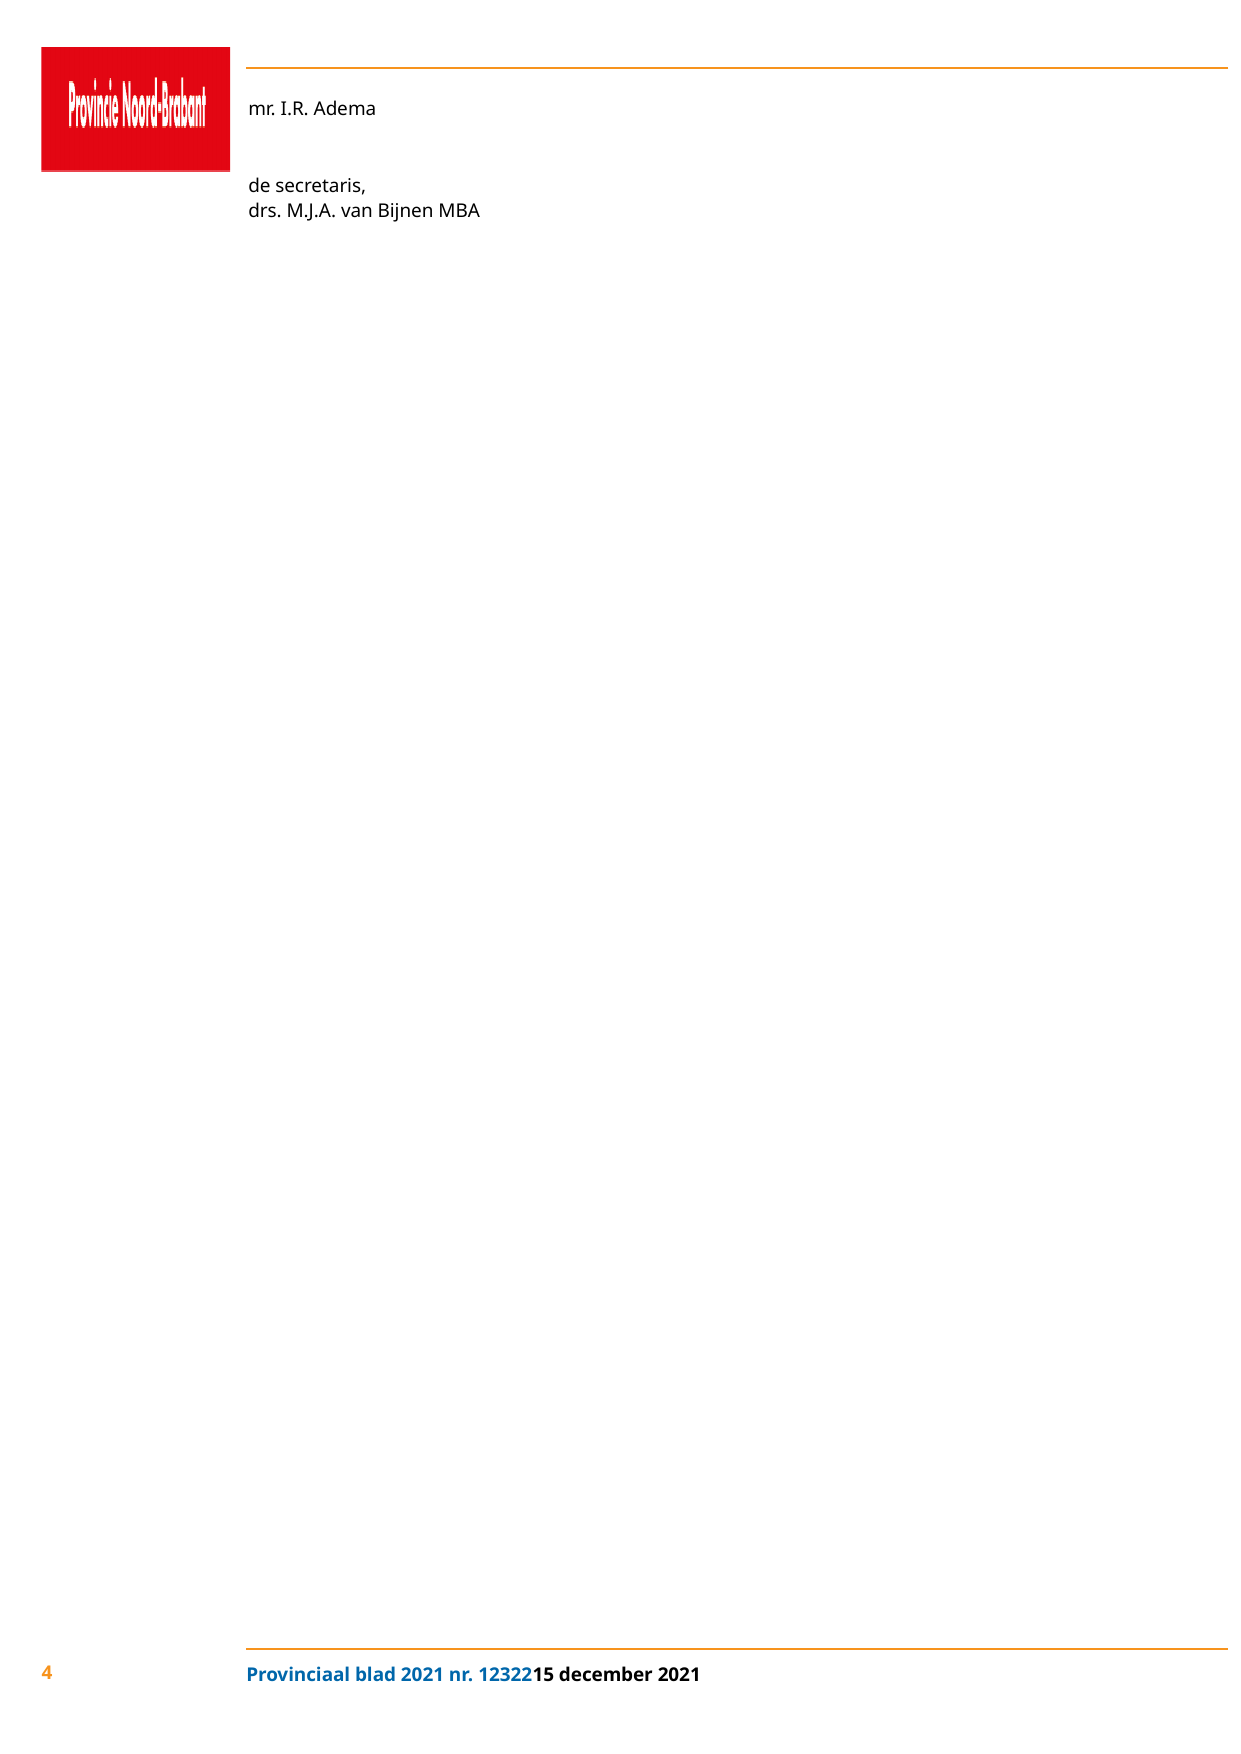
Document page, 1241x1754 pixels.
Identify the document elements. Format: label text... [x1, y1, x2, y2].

text mr. I.R. Adema [248, 95, 1152, 121]
text de secretaris, [248, 172, 1152, 198]
text drs. M.J.A. van Bijnen MBA [248, 198, 1152, 223]
picture [41, 47, 231, 172]
